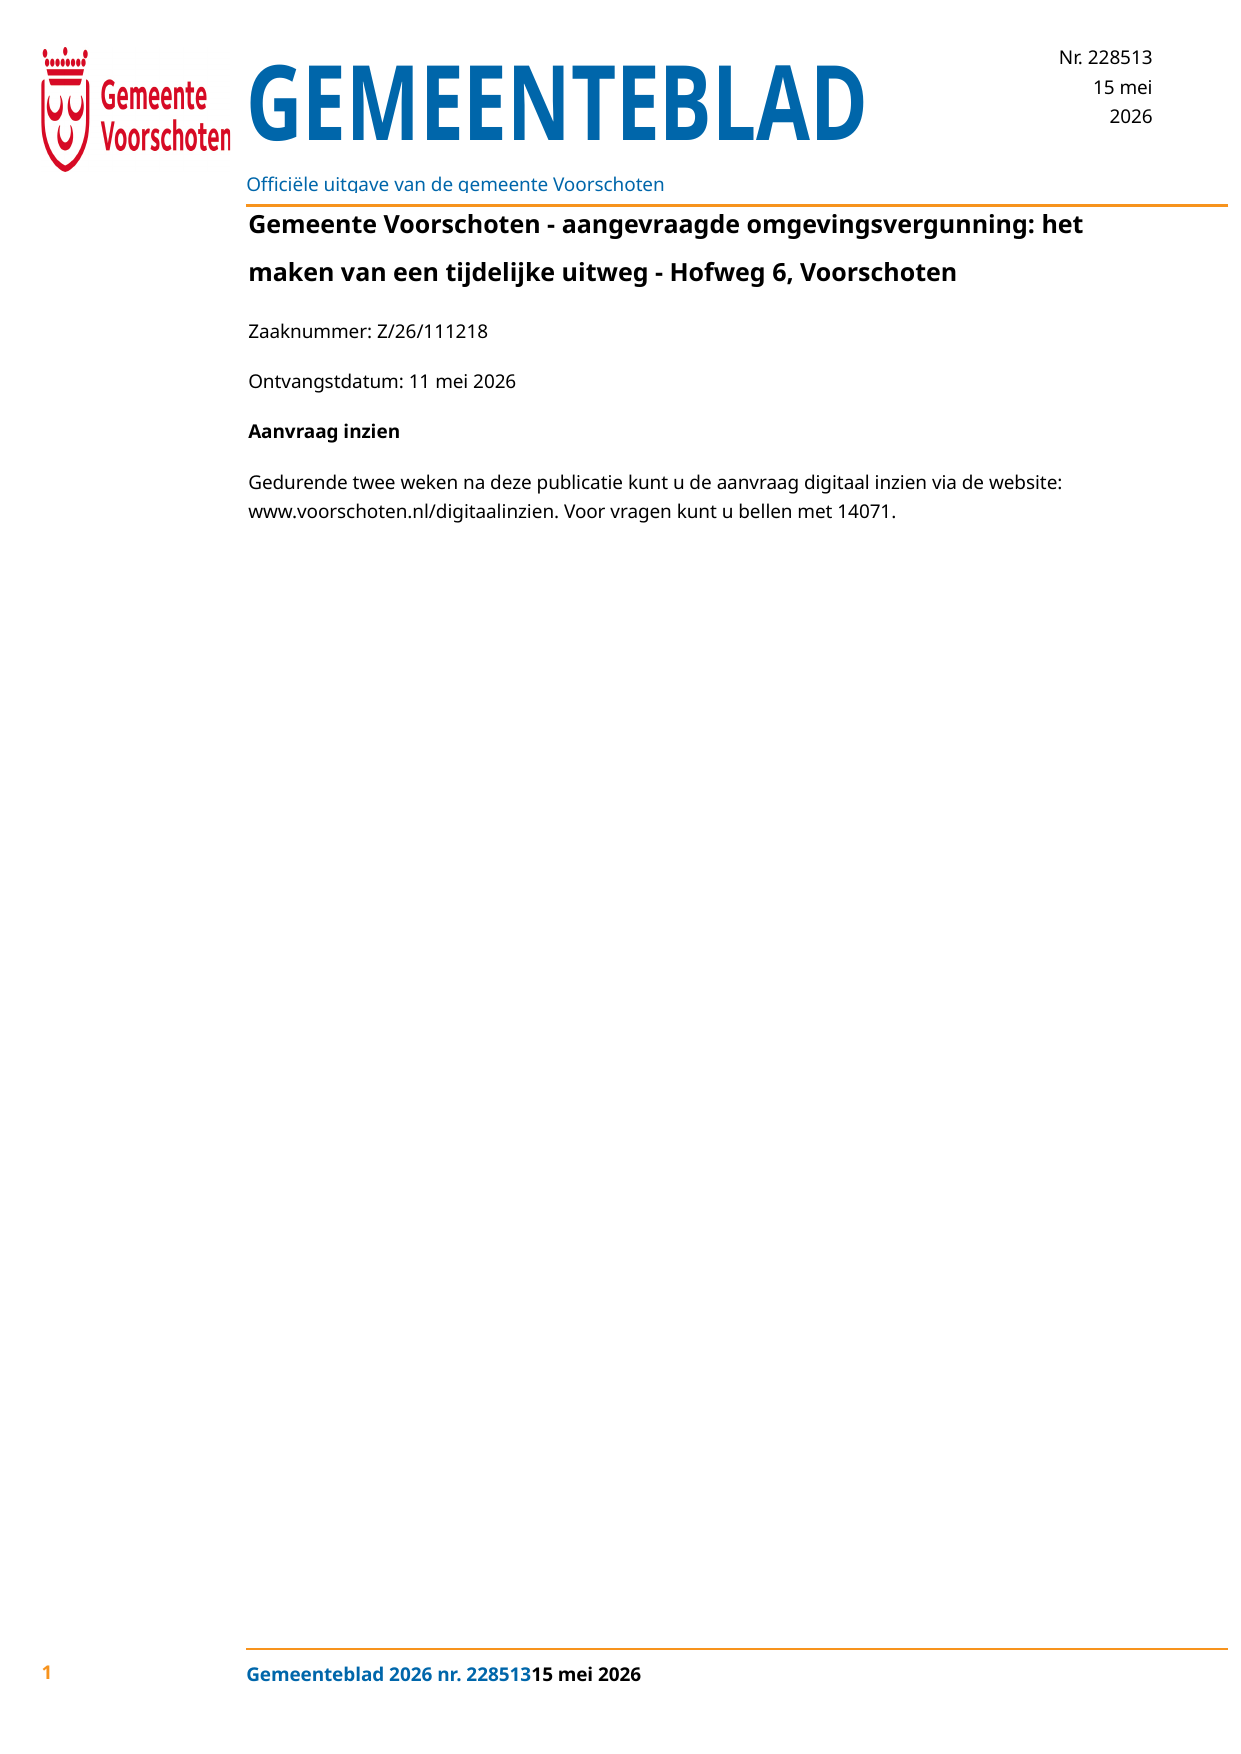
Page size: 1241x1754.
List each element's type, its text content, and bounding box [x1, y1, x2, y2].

text Zaaknummer: Z/26/111218 [248, 318, 1152, 344]
text Gedurende twee weken na deze publicatie kunt u de aanvraag digitaal inzien via de website: www.voorschoten.nl/digitaalinzien. Voor vragen kunt u bellen met 14071. [248, 469, 1152, 524]
picture [41, 47, 231, 172]
text Gemeente Voorschoten - aangevraagde omgevingsvergunning: het maken van een tijdelijke uitweg - Hofweg 6, Voorschoten [248, 207, 1152, 288]
text Aanvraag inzien [248, 419, 1152, 444]
text Ontvangstdatum: 11 mei 2026 [248, 368, 1152, 394]
